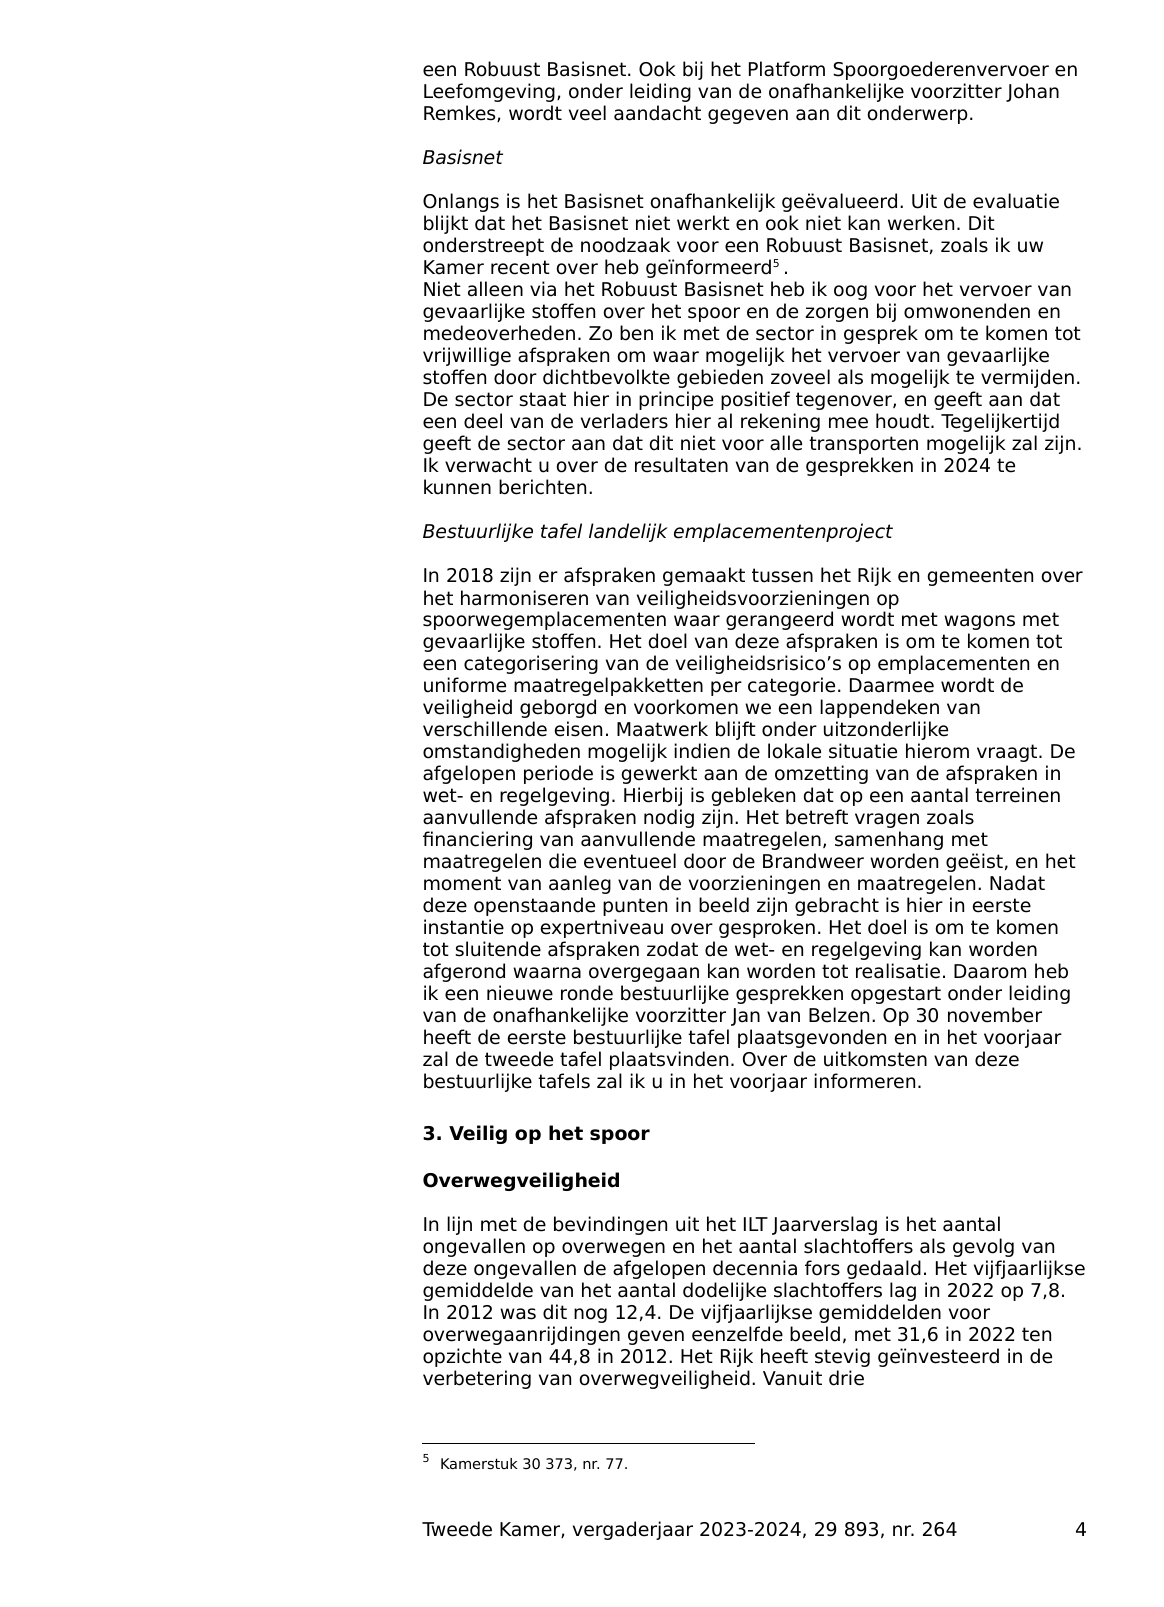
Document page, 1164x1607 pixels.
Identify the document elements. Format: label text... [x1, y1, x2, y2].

subtitle 3. Veilig op het spoor [422, 1123, 1087, 1145]
text In lijn met de bevindingen uit het ILT Jaarverslag is het aantal ongevallen op overwegen en het aantal slachtoffers als gevolg van deze ongevallen de afgelopen decennia fors gedaald. Het vijfjaarlijkse gemiddelde van het aantal dodelijke slachtoffers lag in 2022 op 7,8. In 2012 was dit nog 12,4. De vijfjaarlijkse gemiddelden voor overwegaanrijdingen geven eenzelfde beeld, met 31,6 in 2022 ten opzichte van 44,8 in 2012. Het Rijk heeft stevig geïnvesteerd in de verbetering van overwegveiligheid. Vanuit drie [422, 1214, 1087, 1390]
text een Robuust Basisnet. Ook bij het Platform Spoorgoederenvervoer en Leefomgeving, onder leiding van de onafhankelijke voorzitter Johan Remkes, wordt veel aandacht gegeven aan dit onderwerp. [422, 59, 1087, 125]
subtitle Basisnet [422, 147, 1087, 169]
text Kamerstuk 30 373, nr. 77. [422, 1452, 1087, 1474]
subtitle Bestuurlijke tafel landelijk emplacementenproject [422, 521, 1087, 543]
text Niet alleen via het Robuust Basisnet heb ik oog voor het vervoer van gevaarlijke stoffen over het spoor en de zorgen bij omwonenden en medeoverheden. Zo ben ik met de sector in gesprek om te komen tot vrijwillige afspraken om waar mogelijk het vervoer van gevaarlijke stoffen door dichtbevolkte gebieden zoveel als mogelijk te vermijden. De sector staat hier in principe positief tegenover, en geeft aan dat een deel van de verladers hier al rekening mee houdt. Tegelijkertijd geeft de sector aan dat dit niet voor alle transporten mogelijk zal zijn. Ik verwacht u over de resultaten van de gesprekken in 2024 te kunnen berichten. [422, 279, 1087, 499]
subtitle Overwegveiligheid [422, 1170, 1087, 1192]
text In 2018 zijn er afspraken gemaakt tussen het Rijk en gemeenten over het harmoniseren van veiligheidsvoorzieningen op spoorwegemplacementen waar gerangeerd wordt met wagons met gevaarlijke stoffen. Het doel van deze afspraken is om te komen tot een categorisering van de veiligheidsrisico’s op emplacementen en uniforme maatregelpakketten per categorie. Daarmee wordt de veiligheid geborgd en voorkomen we een lappendeken van verschillende eisen. Maatwerk blijft onder uitzonderlijke omstandigheden mogelijk indien de lokale situatie hierom vraagt. De afgelopen periode is gewerkt aan de omzetting van de afspraken in wet- en regelgeving. Hierbij is gebleken dat op een aantal terreinen aanvullende afspraken nodig zijn. Het betreft vragen zoals financiering van aanvullende maatregelen, samenhang met maatregelen die eventueel door de Brandweer worden geëist, en het moment van aanleg van de voorzieningen en maatregelen. Nadat deze openstaande punten in beeld zijn gebracht is hier in eerste instantie op expertniveau over gesproken. Het doel is om te komen tot sluitende afspraken zodat de wet- en regelgeving kan worden afgerond waarna overgegaan kan worden tot realisatie. Daarom heb ik een nieuwe ronde bestuurlijke gesprekken opgestart onder leiding van de onafhankelijke voorzitter Jan van Belzen. Op 30 november heeft de eerste bestuurlijke tafel plaatsgevonden en in het voorjaar zal de tweede tafel plaatsvinden. Over de uitkomsten van deze bestuurlijke tafels zal ik u in het voorjaar informeren. [422, 565, 1087, 1093]
text Onlangs is het Basisnet onafhankelijk geëvalueerd. Uit de evaluatie blijkt dat het Basisnet niet werkt en ook niet kan werken. Dit onderstreept de noodzaak voor een Robuust Basisnet, zoals ik uw Kamer recent over heb geïnformeerd. [422, 191, 1087, 279]
